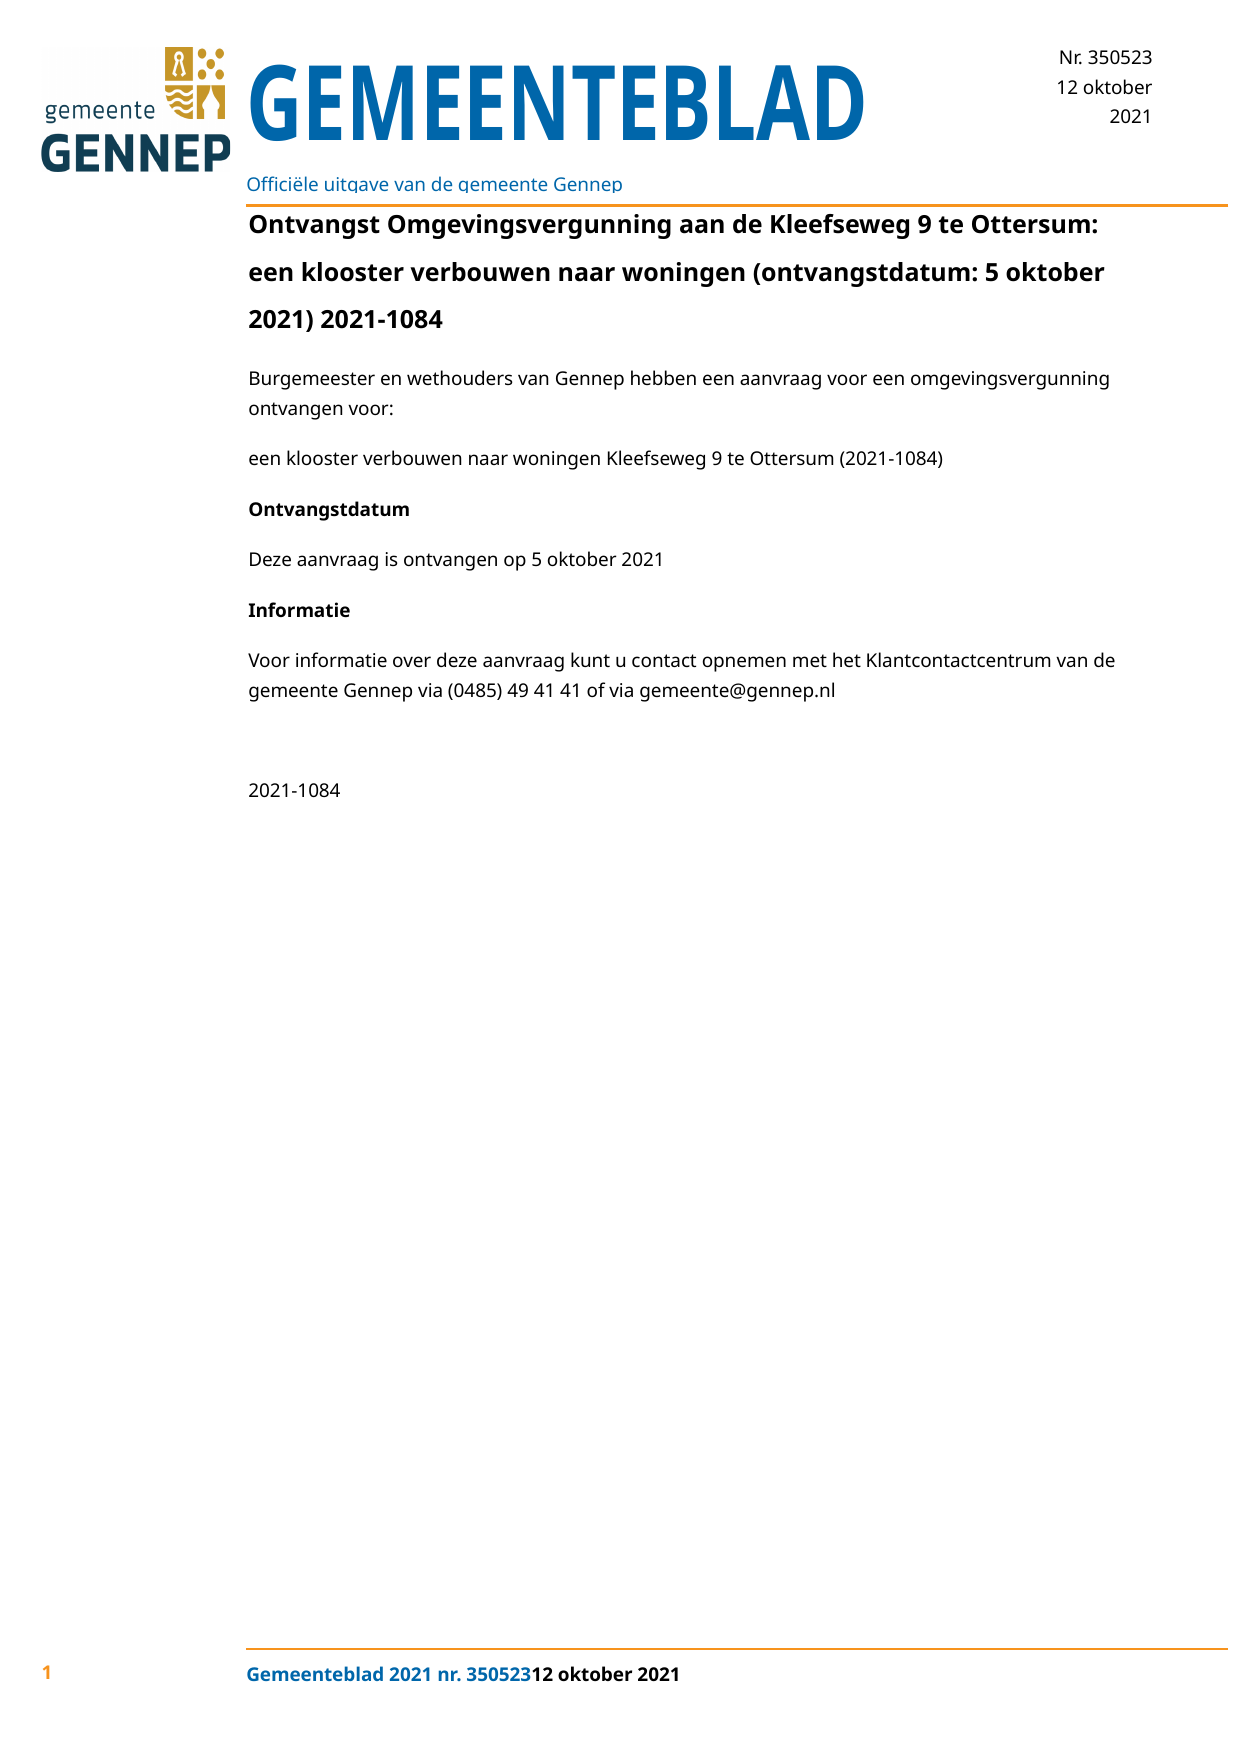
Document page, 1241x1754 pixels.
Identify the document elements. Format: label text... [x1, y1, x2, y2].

picture [41, 47, 231, 172]
text Informatie [248, 597, 1152, 622]
text Deze aanvraag is ontvangen op 5 oktober 2021 [248, 546, 1152, 572]
text Ontvangstdatum [248, 496, 1152, 522]
text Voor informatie over deze aanvraag kunt u contact opnemen met het Klantcontactcentrum van de gemeente Gennep via (0485) 49 41 41 of via gemeente@gennep.nl [248, 647, 1152, 702]
text een klooster verbouwen naar woningen Kleefseweg 9 te Ottersum (2021-1084) [248, 446, 1152, 471]
text Ontvangst Omgevingsvergunning aan de Kleefseweg 9 te Ottersum: een klooster verbouwen naar woningen (ontvangstdatum: 5 oktober 2021) 2021-1084 [248, 207, 1152, 336]
text Burgemeester en wethouders van Gennep hebben een aanvraag voor een omgevingsvergunning ontvangen voor: [248, 366, 1152, 421]
text 2021-1084 [248, 778, 1152, 803]
